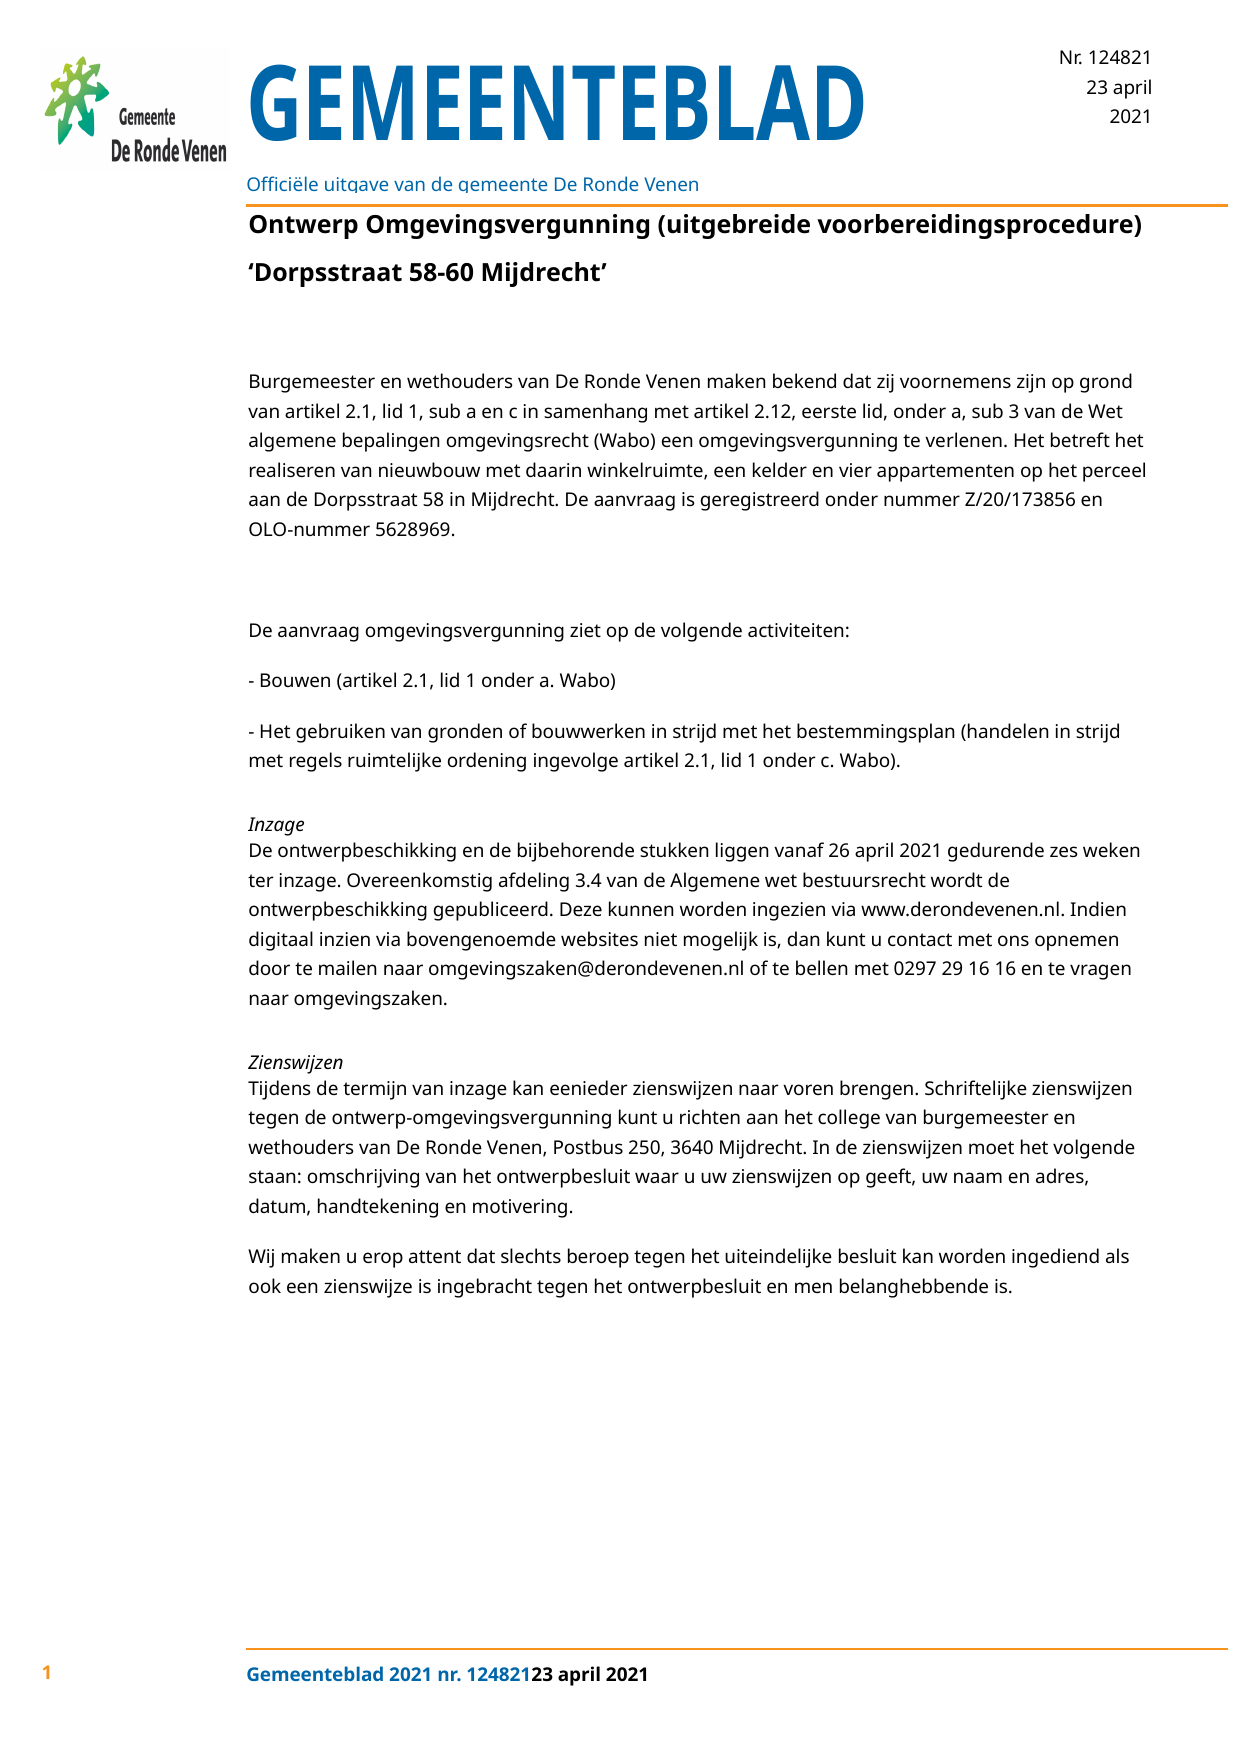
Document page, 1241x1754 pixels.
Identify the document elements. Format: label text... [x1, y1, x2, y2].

text - Het gebruiken van gronden of bouwwerken in strijd met het bestemmingsplan (handelen in strijd met regels ruimtelijke ordening ingevolge artikel 2.1, lid 1 onder c. Wabo). [248, 718, 1152, 773]
text Inzage [248, 811, 1152, 837]
text De ontwerpbeschikking en de bijbehorende stukken liggen vanaf 26 april 2021 gedurende zes weken ter inzage. Overeenkomstig afdeling 3.4 van de Algemene wet bestuursrecht wordt de ontwerpbeschikking gepubliceerd. Deze kunnen worden ingezien via www.derondevenen.nl. Indien digitaal inzien via bovengenoemde websites niet mogelijk is, dan kunt u contact met ons opnemen door te mailen naar omgevingszaken@derondevenen.nl of te bellen met 0297 29 16 16 en te vragen naar omgevingszaken. [248, 837, 1152, 1011]
text Burgemeester en wethouders van De Ronde Venen maken bekend dat zij voornemens zijn op grond van artikel 2.1, lid 1, sub a en c in samenhang met artikel 2.12, eerste lid, onder a, sub 3 van de Wet algemene bepalingen omgevingsrecht (Wabo) een omgevingsvergunning te verlenen. Het betreft het realiseren van nieuwbouw met daarin winkelruimte, een kelder en vier appartementen op het perceel aan de Dorpsstraat 58 in Mijdrecht. De aanvraag is geregistreerd onder nummer Z/20/173856 en OLO-nummer 5628969. [248, 368, 1152, 542]
text - Bouwen (artikel 2.1, lid 1 onder a. Wabo) [248, 667, 1152, 693]
text Wij maken u erop attent dat slechts beroep tegen het uiteindelijke besluit kan worden ingediend als ook een zienswijze is ingebracht tegen het ontwerpbesluit en men belanghebbende is. [248, 1243, 1152, 1299]
text Zienswijzen [248, 1049, 1152, 1075]
text Tijdens de termijn van inzage kan eenieder zienswijzen naar voren brengen. Schriftelijke zienswijzen tegen de ontwerp-omgevingsvergunning kunt u richten aan het college van burgemeester en wethouders van De Ronde Venen, Postbus 250, 3640 Mijdrecht. In de zienswijzen moet het volgende staan: omschrijving van het ontwerpbesluit waar u uw zienswijzen op geeft, uw naam en adres, datum, handtekening en motivering. [248, 1075, 1152, 1219]
text Ontwerp Omgevingsvergunning (uitgebreide voorbereidingsprocedure) ‘Dorpsstraat 58-60 Mijdrecht’ [248, 207, 1152, 288]
text De aanvraag omgevingsvergunning ziet op de volgende activiteiten: [248, 617, 1152, 643]
picture [41, 47, 231, 172]
